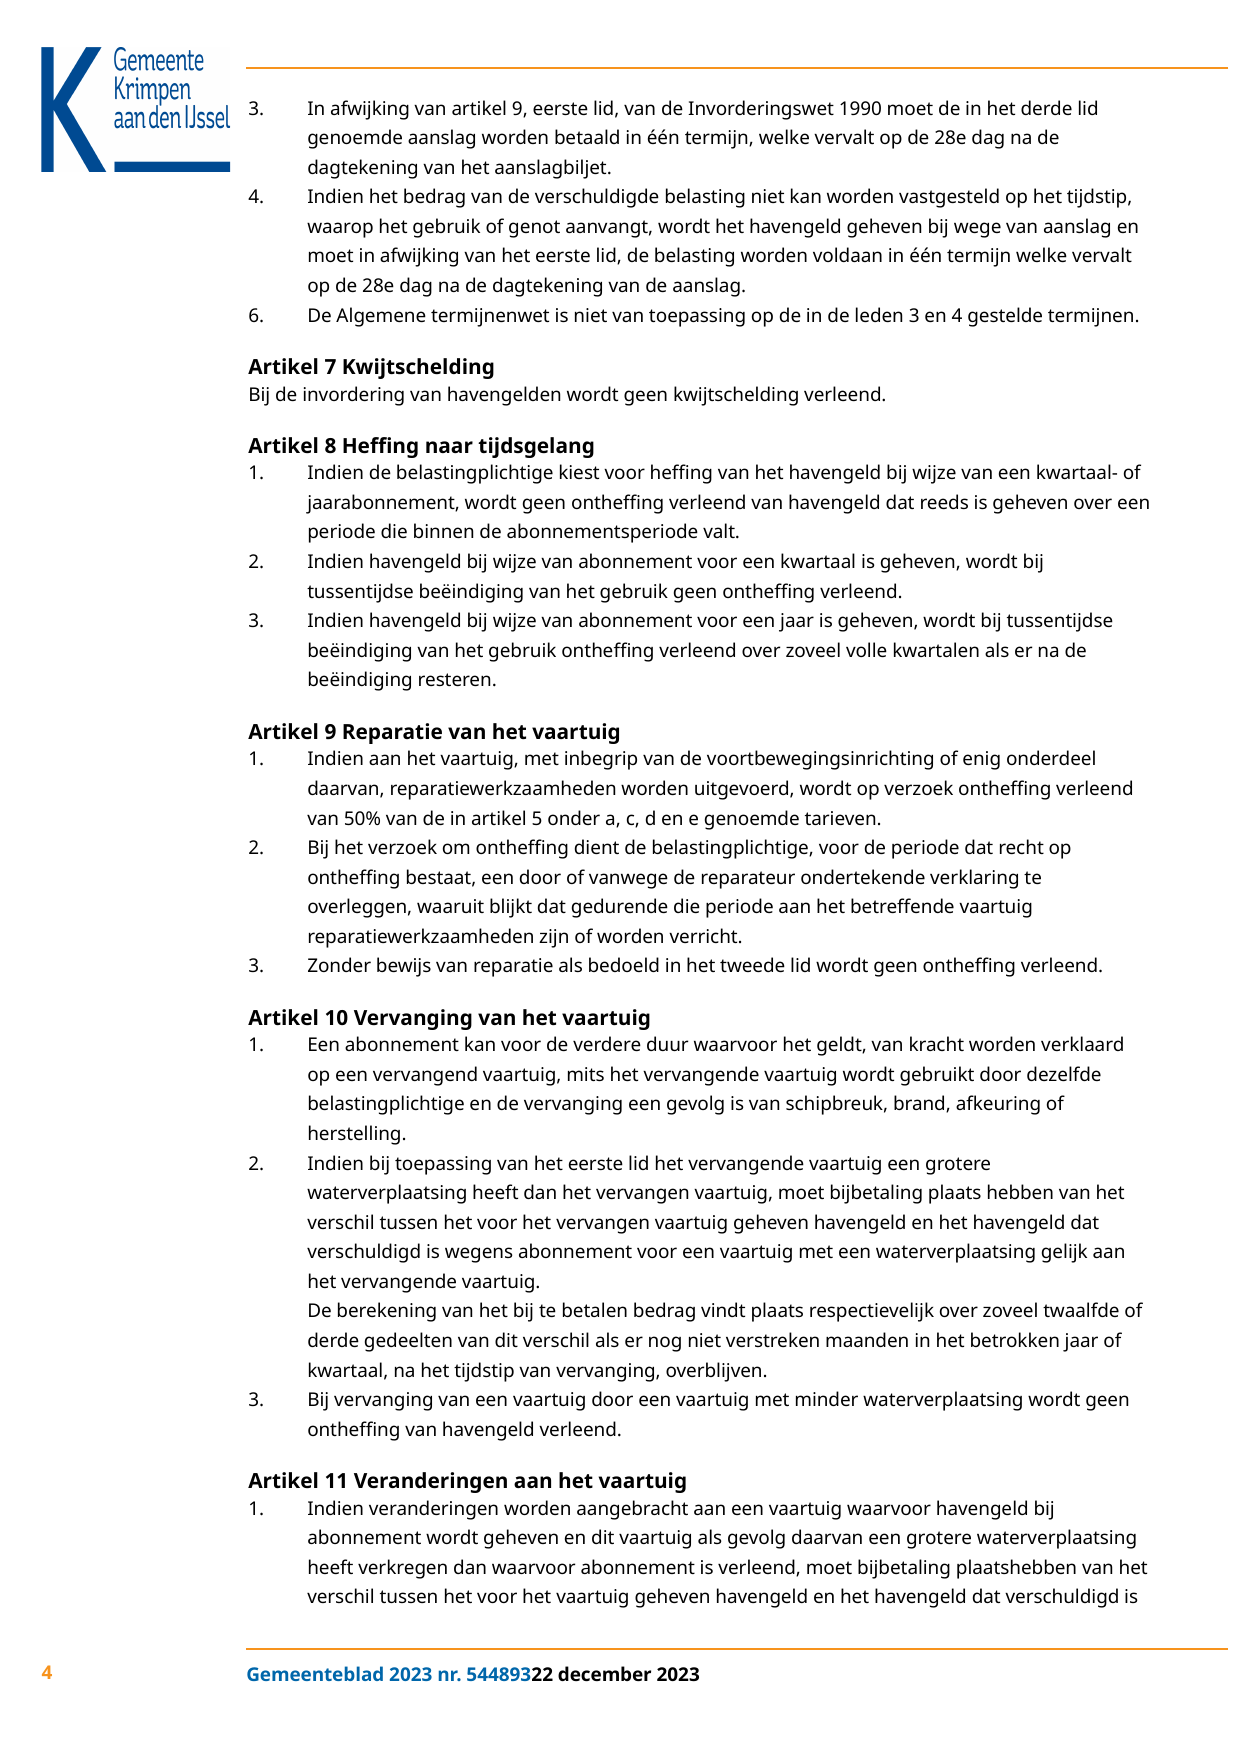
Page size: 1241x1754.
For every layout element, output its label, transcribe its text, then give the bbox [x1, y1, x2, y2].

text Artikel 7 Kwijtschelding [248, 352, 1152, 381]
list Zonder bewijs van reparatie als bedoeld in het tweede lid wordt geen ontheffing verleend. [248, 953, 1152, 978]
text Bij de invordering van havengelden wordt geen kwijtschelding verleend. [248, 381, 1152, 406]
list Indien havengeld bij wijze van abonnement voor een jaar is geheven, wordt bij tussentijdse beëindiging van het gebruik ontheffing verleend over zoveel volle kwartalen als er na de beëindiging resteren. [248, 607, 1152, 692]
text Artikel 9 Reparatie van het vaartuig [248, 717, 1152, 746]
list De Algemene termijnenwet is niet van toepassing op de in de leden 3 en 4 gestelde termijnen. [248, 302, 1152, 328]
list Bij vervanging van een vaartuig door een vaartuig met minder waterverplaatsing wordt geen ontheffing van havengeld verleend. [248, 1386, 1152, 1442]
list Indien havengeld bij wijze van abonnement voor een kwartaal is geheven, wordt bij tussentijdse beëindiging van het gebruik geen ontheffing verleend. [248, 548, 1152, 604]
list Indien veranderingen worden aangebracht aan een vaartuig waarvoor havengeld bij abonnement wordt geheven en dit vaartuig als gevolg daarvan een grotere waterverplaatsing heeft verkregen dan waarvoor abonnement is verleend, moet bijbetaling plaatshebben van het verschil tussen het voor het vaartuig geheven havengeld en het havengeld dat verschuldigd is [248, 1495, 1152, 1609]
text Artikel 11 Veranderingen aan het vaartuig [248, 1466, 1152, 1495]
list Indien aan het vaartuig, met inbegrip van de voortbewegingsinrichting of enig onderdeel daarvan, reparatiewerkzaamheden worden uitgevoerd, wordt op verzoek ontheffing verleend van 50% van de in artikel 5 onder a, c, d en e genoemde tarieven. [248, 746, 1152, 830]
list Indien het bedrag van de verschuldigde belasting niet kan worden vastgesteld op het tijdstip, waarop het gebruik of genot aanvangt, wordt het havengeld geheven bij wege van aanslag en moet in afwijking van het eerste lid, de belasting worden voldaan in één termijn welke vervalt op de 28e dag na de dagtekening van de aanslag. [248, 183, 1152, 298]
list Indien bij toepassing van het eerste lid het vervangende vaartuig een grotere waterverplaatsing heeft dan het vervangen vaartuig, moet bijbetaling plaats hebben van het verschil tussen het voor het vervangen vaartuig geheven havengeld en het havengeld dat verschuldigd is wegens abonnement voor een vaartuig met een waterverplaatsing gelijk aan het vervangende vaartuig. [248, 1150, 1152, 1294]
list Een abonnement kan voor de verdere duur waarvoor het geldt, van kracht worden verklaard op een vervangend vaartuig, mits het vervangende vaartuig wordt gebruikt door dezelfde belastingplichtige en de vervanging een gevolg is van schipbreuk, brand, afkeuring of herstelling. [248, 1031, 1152, 1146]
text Artikel 8 Heffing naar tijdsgelang [248, 431, 1152, 459]
list De berekening van het bij te betalen bedrag vindt plaats respectievelijk over zoveel twaalfde of derde gedeelten van dit verschil als er nog niet verstreken maanden in het betrokken jaar of kwartaal, na het tijdstip van vervanging, overblijven. [248, 1298, 1152, 1383]
text Artikel 10 Vervanging van het vaartuig [248, 1003, 1152, 1031]
list Bij het verzoek om ontheffing dient de belastingplichtige, voor de periode dat recht op ontheffing bestaat, een door of vanwege de reparateur ondertekende verklaring te overleggen, waaruit blijkt dat gedurende die periode aan het betreffende vaartuig reparatiewerkzaamheden zijn of worden verricht. [248, 834, 1152, 949]
list Indien de belastingplichtige kiest voor heffing van het havengeld bij wijze van een kwartaal- of jaarabonnement, wordt geen ontheffing verleend van havengeld dat reeds is geheven over een periode die binnen de abonnementsperiode valt. [248, 459, 1152, 544]
picture [41, 47, 231, 172]
list In afwijking van artikel 9, eerste lid, van de Invorderingswet 1990 moet de in het derde lid genoemde aanslag worden betaald in één termijn, welke vervalt op de 28e dag na de dagtekening van het aanslagbiljet. [248, 95, 1152, 180]
